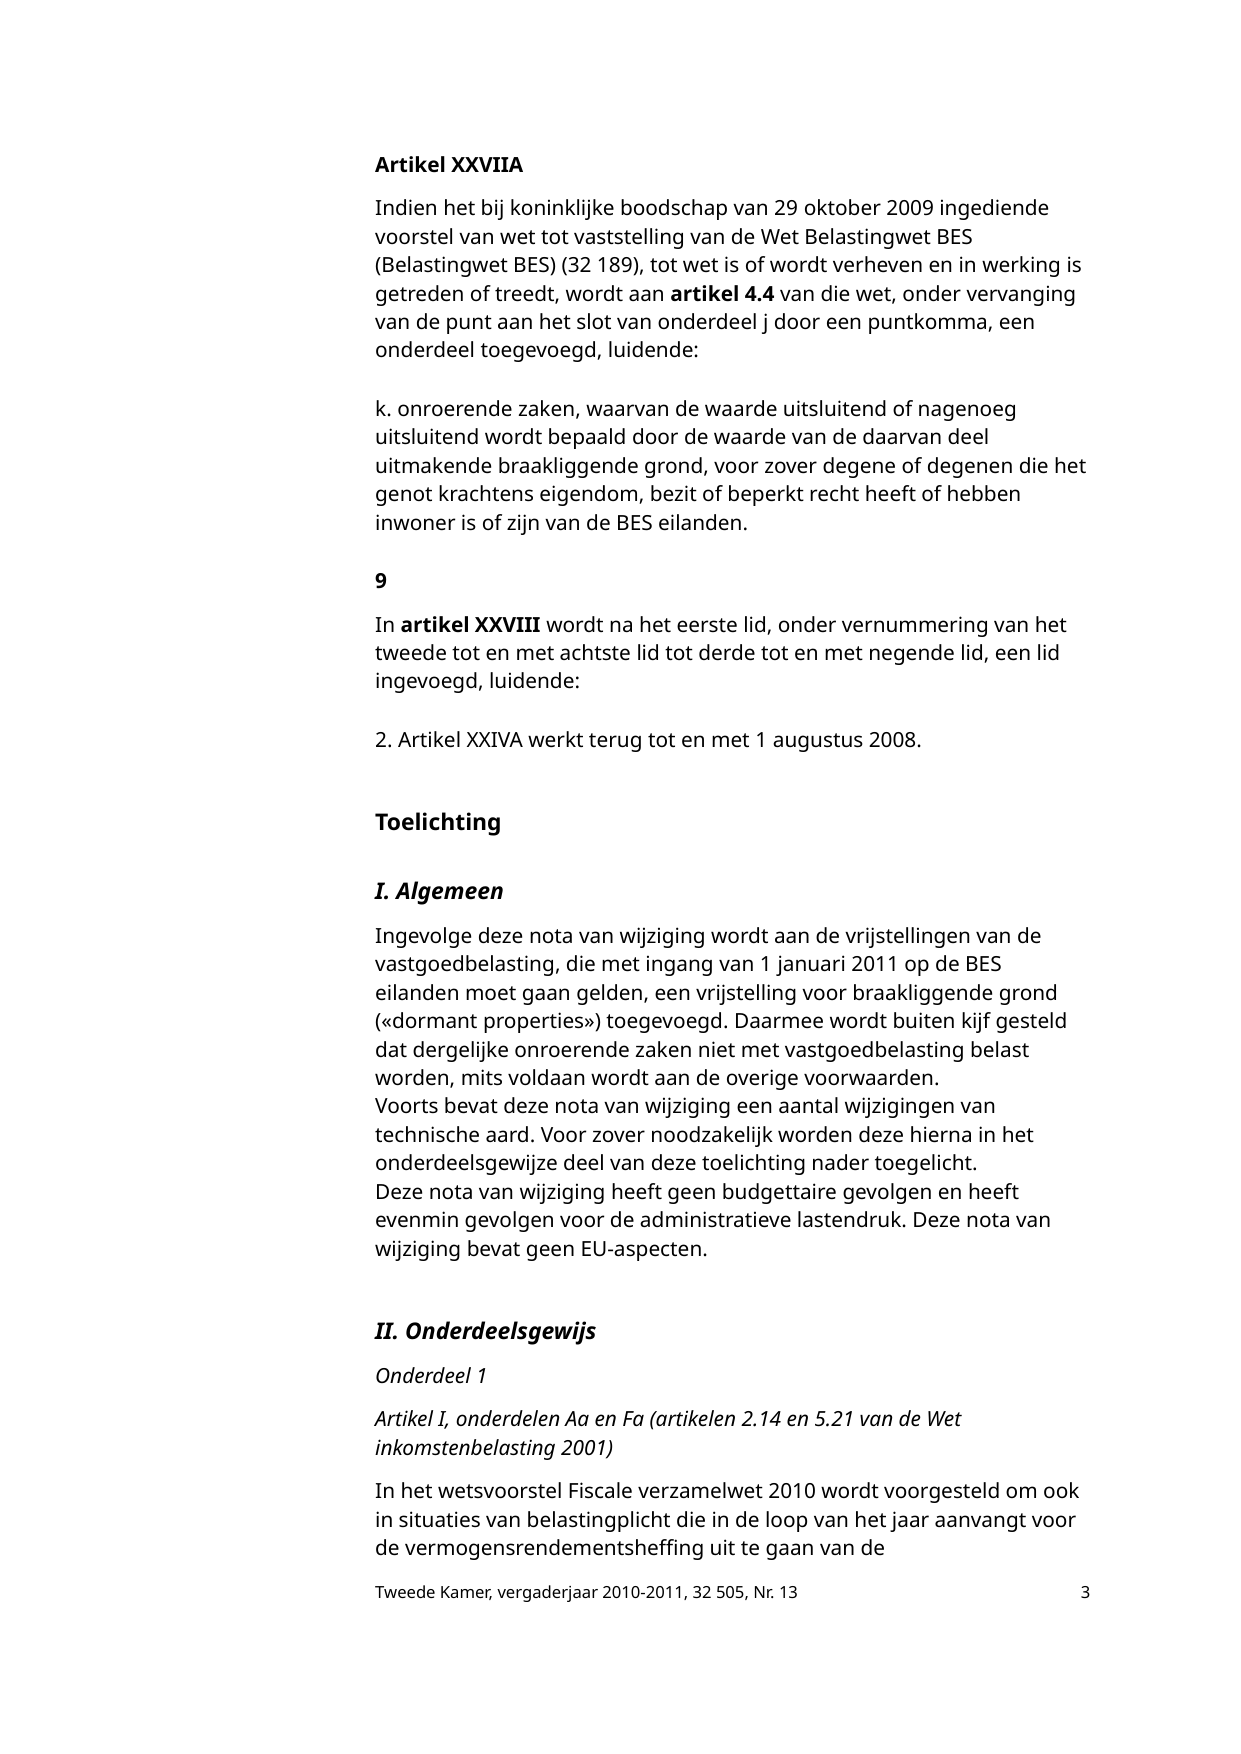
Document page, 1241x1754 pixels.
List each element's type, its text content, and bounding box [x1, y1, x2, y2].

subtitle I. Algemeen [375, 875, 1090, 906]
text k. onroerende zaken, waarvan de waarde uitsluitend of nagenoeg uitsluitend wordt bepaald door de waarde van de daarvan deel uitmakende braakliggende grond, voor zover degene of degenen die het genot krachtens eigendom, bezit of beperkt recht heeft of hebben inwoner is of zijn van de BES eilanden. [375, 394, 1090, 536]
text 9 [375, 566, 1090, 595]
text Onderdeel 1 [375, 1361, 1090, 1389]
text Indien het bij koninklijke boodschap van 29 oktober 2009 ingediende voorstel van wet tot vaststelling van de Wet Belastingwet BES (Belastingwet BES) (32 189), tot wet is of wordt verheven en in werking is getreden of treedt, wordt aan artikel 4.4 van die wet, onder vervanging van de punt aan het slot van onderdeel j door een puntkomma, een onderdeel toegevoegd, luidende: [375, 193, 1090, 364]
text In artikel XXVIII wordt na het eerste lid, onder vernummering van het tweede tot en met achtste lid tot derde tot en met negende lid, een lid ingevoegd, luidende: [375, 610, 1090, 695]
subtitle II. Onderdeelsgewijs [375, 1315, 1090, 1346]
text Ingevolge deze nota van wijziging wordt aan de vrijstellingen van de vastgoedbelasting, die met ingang van 1 januari 2011 op de BES eilanden moet gaan gelden, een vrijstelling voor braakliggende grond («dormant properties») toegevoegd. Daarmee wordt buiten kijf gesteld dat dergelijke onroerende zaken niet met vastgoedbelasting belast worden, mits voldaan wordt aan de overige voorwaarden. [375, 921, 1090, 1092]
subtitle Toelichting [375, 806, 1090, 837]
text Artikel I, onderdelen Aa en Fa (artikelen 2.14 en 5.21 van de Wet inkomstenbelasting 2001) [375, 1404, 1090, 1461]
text Artikel XXVIIA [375, 150, 1090, 178]
text In het wetsvoorstel Fiscale verzamelwet 2010 wordt voorgesteld om ook in situaties van belastingplicht die in de loop van het jaar aanvangt voor de vermogensrendementsheffing uit te gaan van de [375, 1476, 1090, 1562]
text 2. Artikel XXIVA werkt terug tot en met 1 augustus 2008. [375, 725, 1090, 753]
text Deze nota van wijziging heeft geen budgettaire gevolgen en heeft evenmin gevolgen voor de administratieve lastendruk. Deze nota van wijziging bevat geen EU-aspecten. [375, 1177, 1090, 1262]
text Voorts bevat deze nota van wijziging een aantal wijzigingen van technische aard. Voor zover noodzakelijk worden deze hierna in het onderdeelsgewijze deel van deze toelichting nader toegelicht. [375, 1092, 1090, 1177]
